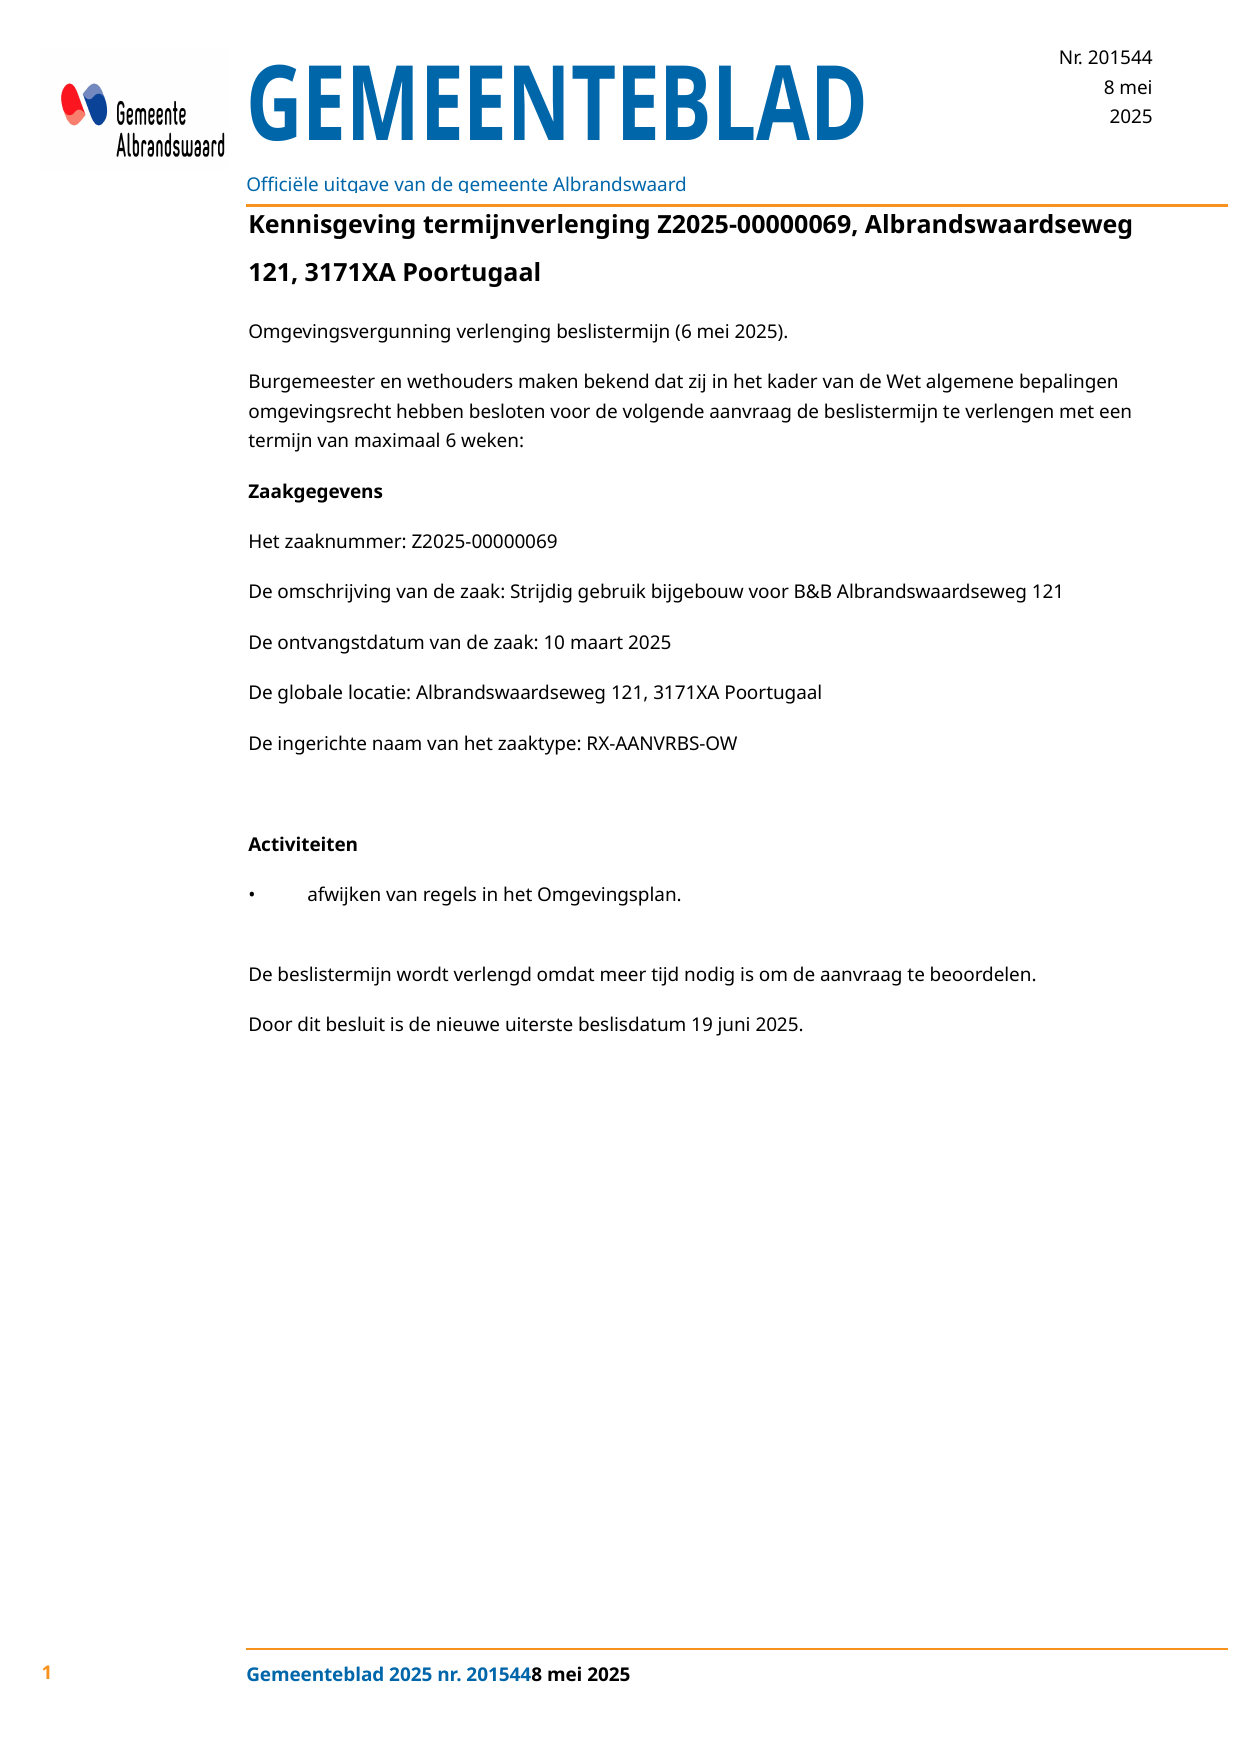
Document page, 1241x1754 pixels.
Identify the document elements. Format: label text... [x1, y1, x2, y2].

text Zaakgegevens [248, 478, 1152, 504]
text Activiteiten [248, 831, 1152, 857]
text Het zaaknummer: Z2025-00000069 [248, 528, 1152, 554]
text De beslistermijn wordt verlengd omdat meer tijd nodig is om de aanvraag te beoordelen. [248, 961, 1152, 987]
text Kennisgeving termijnverlenging Z2025-00000069, Albrandswaardseweg 121, 3171XA Poortugaal [248, 207, 1152, 288]
list afwijken van regels in het Omgevingsplan. [248, 881, 1152, 907]
text De globale locatie: Albrandswaardseweg 121, 3171XA Poortugaal [248, 679, 1152, 705]
picture [41, 47, 231, 172]
text De ontvangstdatum van de zaak: 10 maart 2025 [248, 629, 1152, 655]
text Door dit besluit is de nieuwe uiterste beslisdatum 19 juni 2025. [248, 1012, 1152, 1037]
text Omgevingsvergunning verlenging beslistermijn (6 mei 2025). [248, 318, 1152, 344]
text Burgemeester en wethouders maken bekend dat zij in het kader van de Wet algemene bepalingen omgevingsrecht hebben besloten voor de volgende aanvraag de beslistermijn te verlengen met een termijn van maximaal 6 weken: [248, 368, 1152, 453]
text De omschrijving van de zaak: Strijdig gebruik bijgebouw voor B&B Albrandswaardseweg 121 [248, 579, 1152, 604]
text De ingerichte naam van het zaaktype: RX-AANVRBS-OW [248, 730, 1152, 756]
